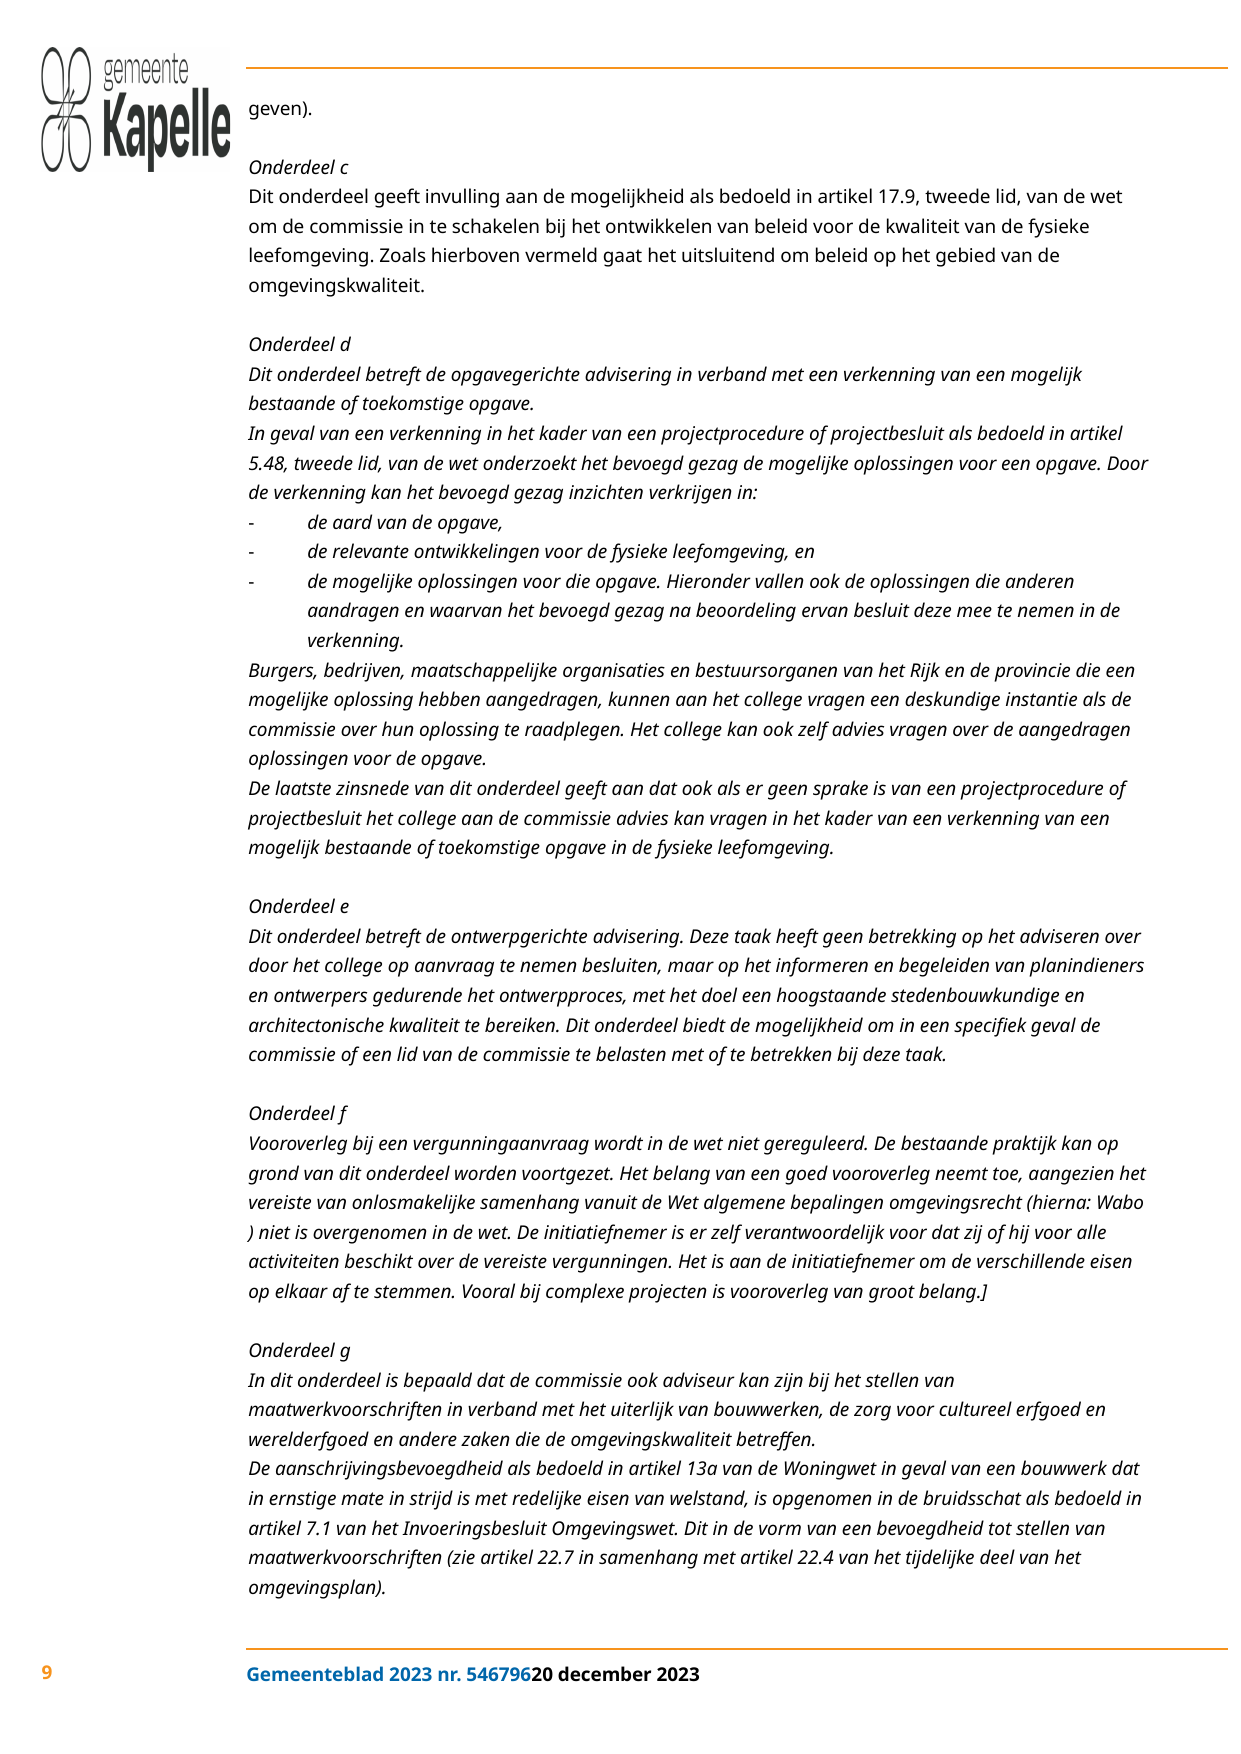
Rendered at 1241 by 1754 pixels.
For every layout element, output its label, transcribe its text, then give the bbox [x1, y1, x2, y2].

text geven). [248, 95, 1152, 121]
list de mogelijke oplossingen voor die opgave. Hieronder vallen ook de oplossingen die anderen aandragen en waarvan het bevoegd gezag na beoordeling ervan besluit deze mee te nemen in de verkenning. [248, 568, 1152, 653]
text Dit onderdeel betreft de ontwerpgerichte advisering. Deze taak heeft geen betrekking op het adviseren over door het college op aanvraag te nemen besluiten, maar op het informeren en begeleiden van planindieners en ontwerpers gedurende het ontwerpproces, met het doel een hoogstaande stedenbouwkundige en architectonische kwaliteit te bereiken. Dit onderdeel biedt de mogelijkheid om in een specifiek geval de commissie of een lid van de commissie te belasten met of te betrekken bij deze taak. [248, 923, 1152, 1067]
text Onderdeel e [248, 893, 1152, 919]
text Onderdeel c [248, 154, 1152, 180]
text Onderdeel d [248, 331, 1152, 357]
text Onderdeel g [248, 1337, 1152, 1363]
text Burgers, bedrijven, maatschappelijke organisaties en bestuursorganen van het Rijk en de provincie die een mogelijke oplossing hebben aangedragen, kunnen aan het college vragen een deskundige instantie als de commissie over hun oplossing te raadplegen. Het college kan ook zelf advies vragen over de aangedragen oplossingen voor de opgave. [248, 657, 1152, 771]
text In dit onderdeel is bepaald dat de commissie ook adviseur kan zijn bij het stellen van maatwerkvoorschriften in verband met het uiterlijk van bouwwerken, de zorg voor cultureel erfgoed en werelderfgoed en andere zaken die de omgevingskwaliteit betreffen. [248, 1367, 1152, 1452]
text Vooroverleg bij een vergunningaanvraag wordt in de wet niet gereguleerd. De bestaande praktijk kan op grond van dit onderdeel worden voortgezet. Het belang van een goed vooroverleg neemt toe, aangezien het vereiste van onlosmakelijke samenhang vanuit de Wet algemene bepalingen omgevingsrecht (hierna: Wabo ) niet is overgenomen in de wet. De initiatiefnemer is er zelf verantwoordelijk voor dat zij of hij voor alle activiteiten beschikt over de vereiste vergunningen. Het is aan de initiatiefnemer om de verschillende eisen op elkaar af te stemmen. Vooral bij complexe projecten is vooroverleg van groot belang.] [248, 1130, 1152, 1304]
text Dit onderdeel geeft invulling aan de mogelijkheid als bedoeld in artikel 17.9, tweede lid, van de wet om de commissie in te schakelen bij het ontwikkelen van beleid voor de kwaliteit van de fysieke leefomgeving. Zoals hierboven vermeld gaat het uitsluitend om beleid op het gebied van de omgevingskwaliteit. [248, 183, 1152, 298]
list de aard van de opgave, [248, 509, 1152, 535]
picture [41, 47, 231, 172]
text In geval van een verkenning in het kader van een projectprocedure of projectbesluit als bedoeld in artikel 5.48, tweede lid, van de wet onderzoekt het bevoegd gezag de mogelijke oplossingen voor een opgave. Door de verkenning kan het bevoegd gezag inzichten verkrijgen in: [248, 420, 1152, 505]
text Dit onderdeel betreft de opgavegerichte advisering in verband met een verkenning van een mogelijk bestaande of toekomstige opgave. [248, 361, 1152, 416]
text De aanschrijvingsbevoegdheid als bedoeld in artikel 13a van de Woningwet in geval van een bouwwerk dat in ernstige mate in strijd is met redelijke eisen van welstand, is opgenomen in de bruidsschat als bedoeld in artikel 7.1 van het Invoeringsbesluit Omgevingswet. Dit in de vorm van een bevoegdheid tot stellen van maatwerkvoorschriften (zie artikel 22.7 in samenhang met artikel 22.4 van het tijdelijke deel van het omgevingsplan). [248, 1456, 1152, 1600]
list de relevante ontwikkelingen voor de fysieke leefomgeving, en [248, 538, 1152, 564]
text Onderdeel f [248, 1101, 1152, 1126]
text De laatste zinsnede van dit onderdeel geeft aan dat ook als er geen sprake is van een projectprocedure of projectbesluit het college aan de commissie advies kan vragen in het kader van een verkenning van een mogelijk bestaande of toekomstige opgave in de fysieke leefomgeving. [248, 775, 1152, 860]
